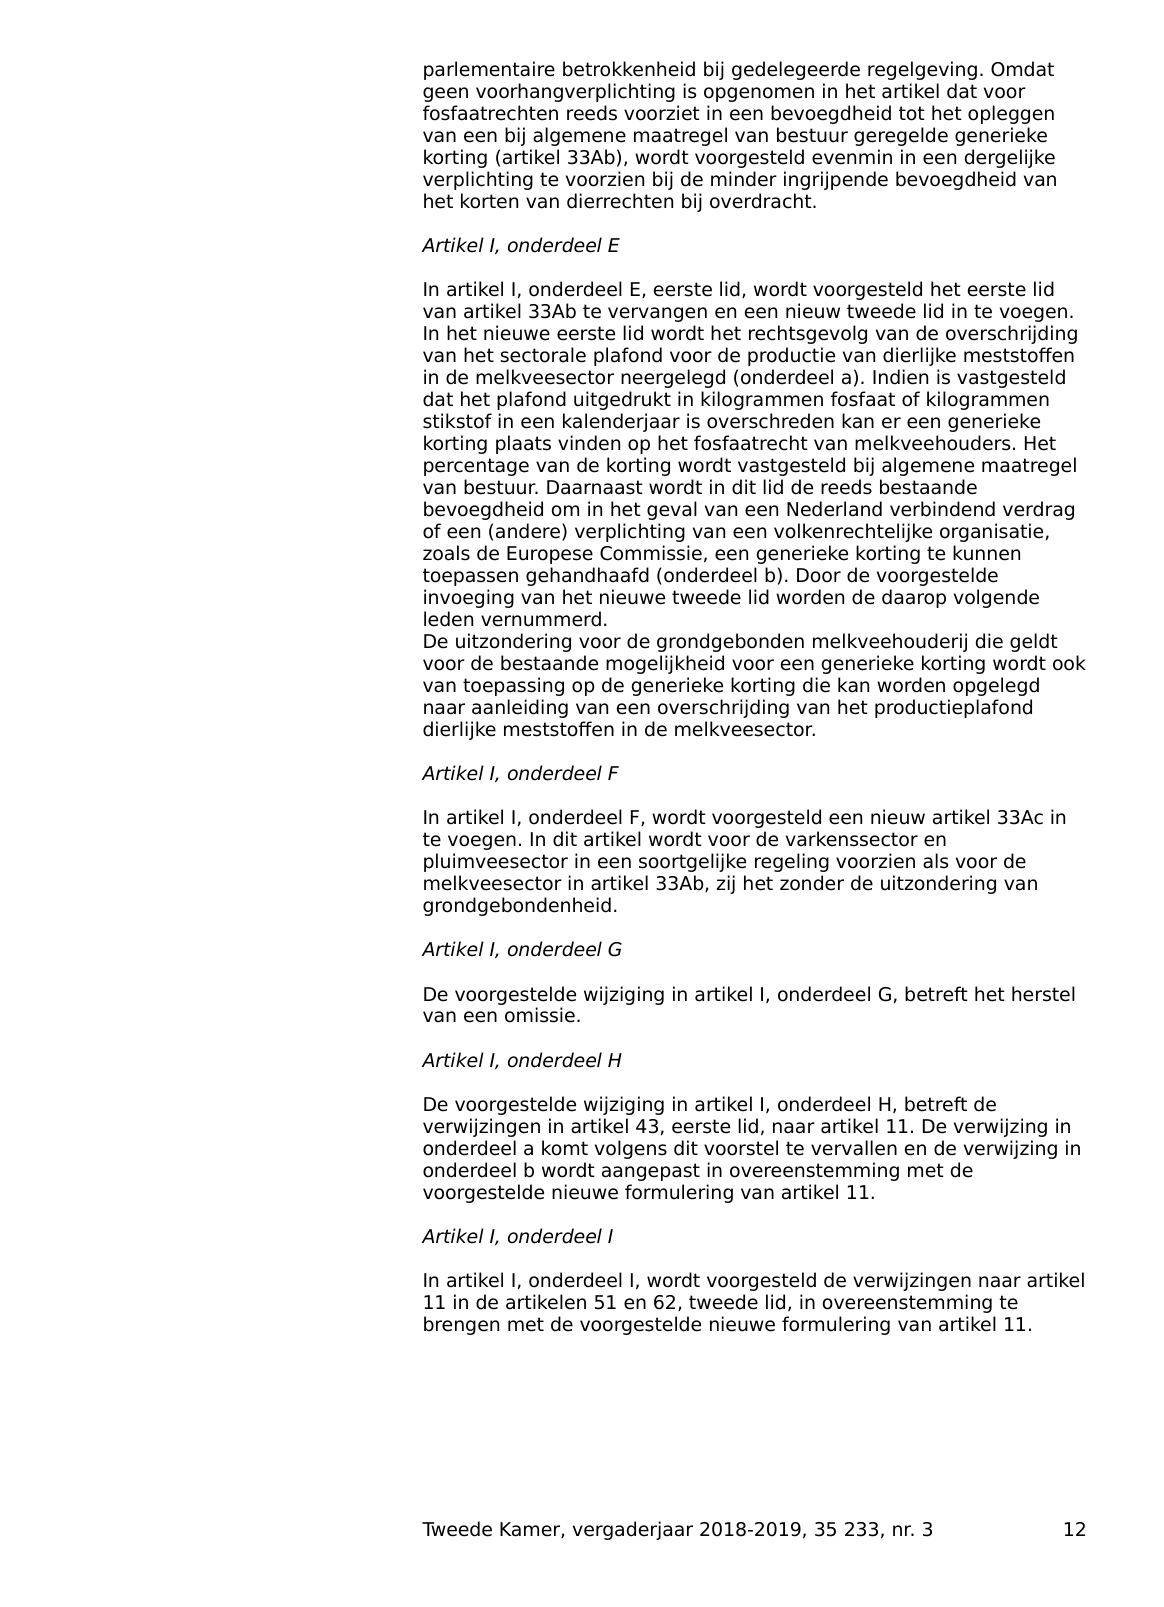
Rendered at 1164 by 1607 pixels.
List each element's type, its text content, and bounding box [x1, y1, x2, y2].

text De voorgestelde wijziging in artikel I, onderdeel G, betreft het herstel van een omissie. [422, 983, 1087, 1027]
subtitle Artikel I, onderdeel H [422, 1049, 1087, 1072]
subtitle Artikel I, onderdeel G [422, 939, 1087, 961]
text De voorgestelde wijziging in artikel I, onderdeel H, betreft de verwijzingen in artikel 43, eerste lid, naar artikel 11. De verwijzing in onderdeel a komt volgens dit voorstel te vervallen en de verwijzing in onderdeel b wordt aangepast in overeenstemming met de voorgestelde nieuwe formulering van artikel 11. [422, 1094, 1087, 1204]
text parlementaire betrokkenheid bij gedelegeerde regelgeving. Omdat geen voorhangverplichting is opgenomen in het artikel dat voor fosfaatrechten reeds voorziet in een bevoegdheid tot het opleggen van een bij algemene maatregel van bestuur geregelde generieke korting (artikel 33Ab), wordt voorgesteld evenmin in een dergelijke verplichting te voorzien bij de minder ingrijpende bevoegdheid van het korten van dierrechten bij overdracht. [422, 59, 1087, 213]
subtitle Artikel I, onderdeel F [422, 763, 1087, 785]
subtitle Artikel I, onderdeel I [422, 1226, 1087, 1248]
text In artikel I, onderdeel E, eerste lid, wordt voorgesteld het eerste lid van artikel 33Ab te vervangen en een nieuw tweede lid in te voegen. In het nieuwe eerste lid wordt het rechtsgevolg van de overschrijding van het sectorale plafond voor de productie van dierlijke meststoffen in de melkveesector neergelegd (onderdeel a). Indien is vastgesteld dat het plafond uitgedrukt in kilogrammen fosfaat of kilogrammen stikstof in een kalenderjaar is overschreden kan er een generieke korting plaats vinden op het fosfaatrecht van melkveehouders. Het percentage van de korting wordt vastgesteld bij algemene maatregel van bestuur. Daarnaast wordt in dit lid de reeds bestaande bevoegdheid om in het geval van een Nederland verbindend verdrag of een (andere) verplichting van een volkenrechtelijke organisatie, zoals de Europese Commissie, een generieke korting te kunnen toepassen gehandhaafd (onderdeel b). Door de voorgestelde invoeging van het nieuwe tweede lid worden de daarop volgende leden vernummerd. [422, 279, 1087, 631]
text In artikel I, onderdeel F, wordt voorgesteld een nieuw artikel 33Ac in te voegen. In dit artikel wordt voor de varkenssector en pluimveesector in een soortgelijke regeling voorzien als voor de melkveesector in artikel 33Ab, zij het zonder de uitzondering van grondgebondenheid. [422, 807, 1087, 917]
subtitle Artikel I, onderdeel E [422, 235, 1087, 257]
text De uitzondering voor de grondgebonden melkveehouderij die geldt voor de bestaande mogelijkheid voor een generieke korting wordt ook van toepassing op de generieke korting die kan worden opgelegd naar aanleiding van een overschrijding van het productieplafond dierlijke meststoffen in de melkveesector. [422, 631, 1087, 741]
text In artikel I, onderdeel I, wordt voorgesteld de verwijzingen naar artikel 11 in de artikelen 51 en 62, tweede lid, in overeenstemming te brengen met de voorgestelde nieuwe formulering van artikel 11. [422, 1270, 1087, 1336]
